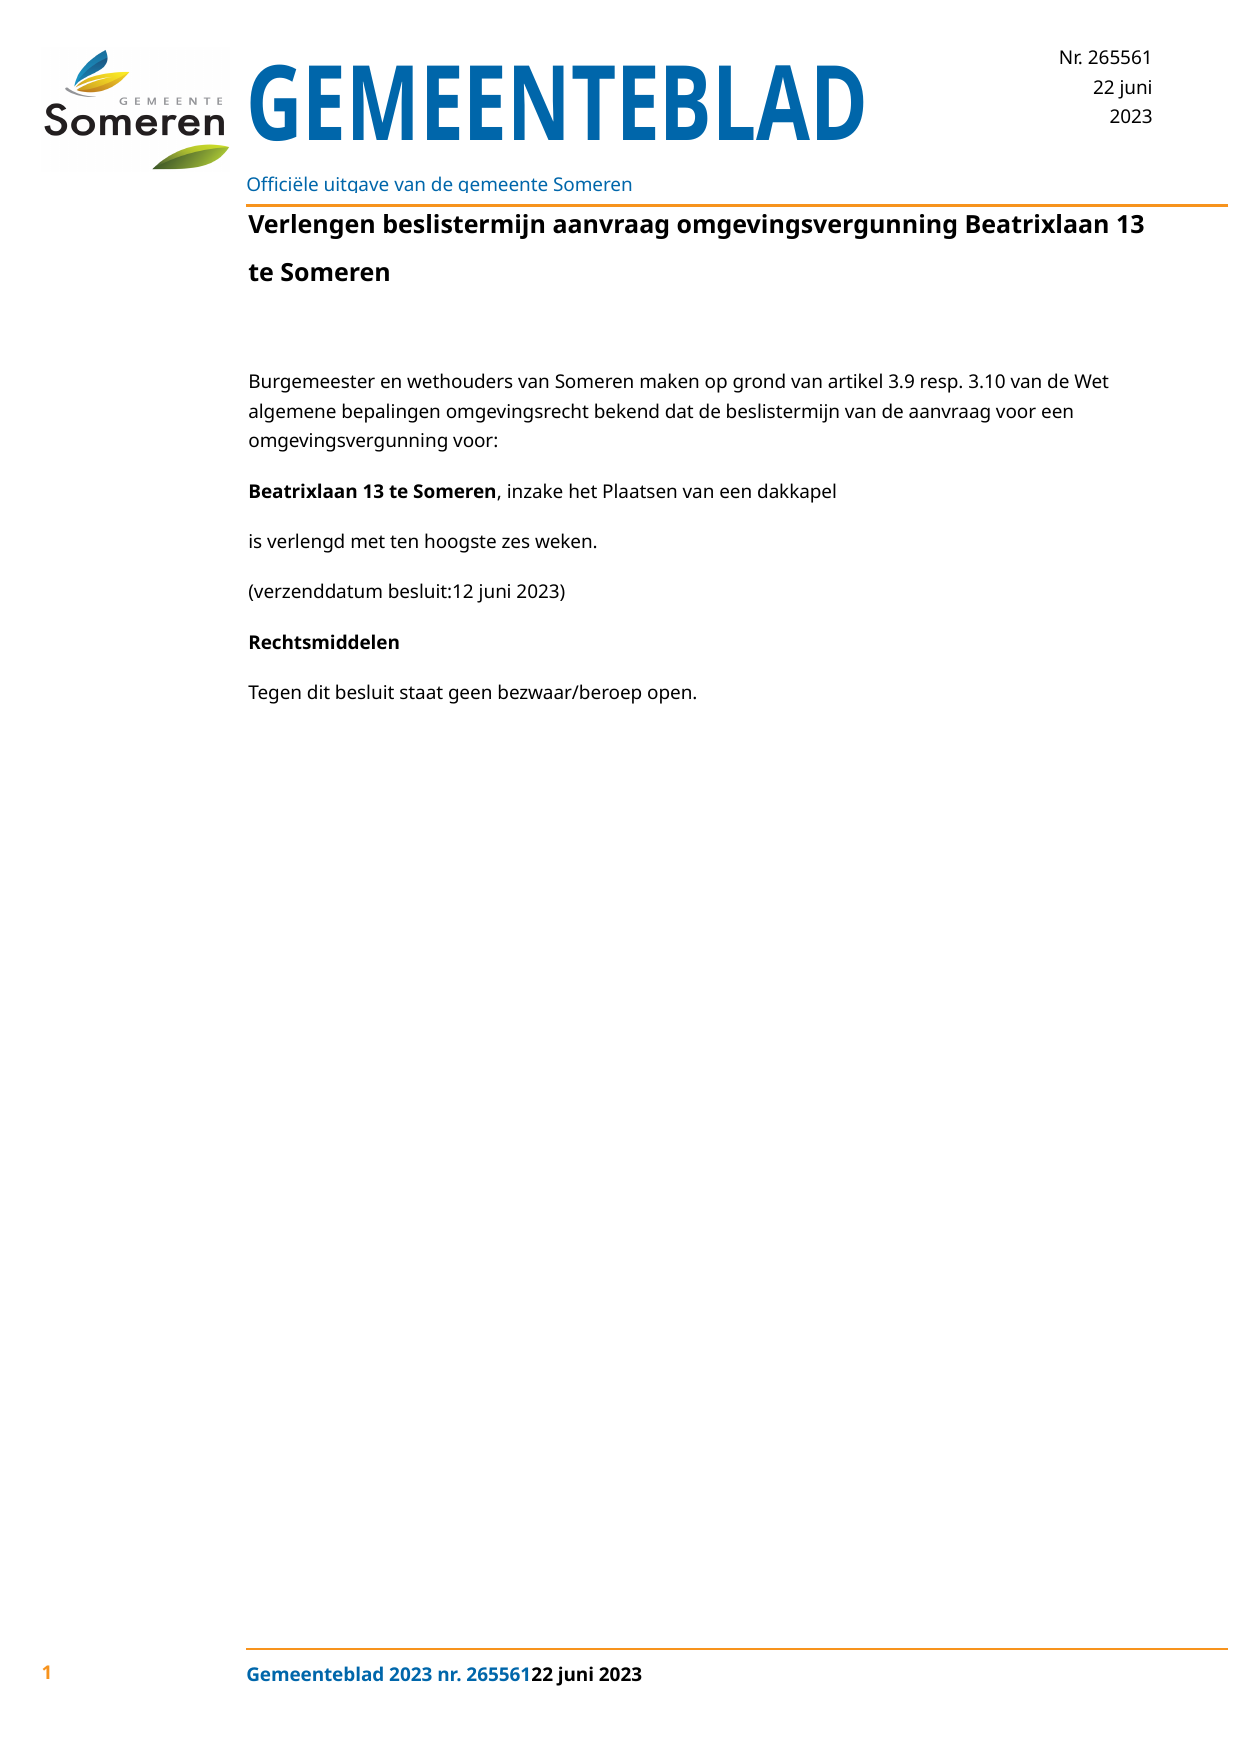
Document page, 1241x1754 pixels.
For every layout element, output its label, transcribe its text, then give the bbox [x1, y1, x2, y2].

text Tegen dit besluit staat geen bezwaar/beroep open. [248, 679, 1152, 705]
text is verlengd met ten hoogste zes weken. [248, 528, 1152, 554]
text (verzenddatum besluit:12 juni 2023) [248, 579, 1152, 604]
text Beatrixlaan 13 te Someren, inzake het Plaatsen van een dakkapel [248, 478, 1152, 504]
text Burgemeester en wethouders van Someren maken op grond van artikel 3.9 resp. 3.10 van de Wet algemene bepalingen omgevingsrecht bekend dat de beslistermijn van de aanvraag voor een omgevingsvergunning voor: [248, 368, 1152, 453]
text Verlengen beslistermijn aanvraag omgevingsvergunning Beatrixlaan 13 te Someren [248, 207, 1152, 288]
picture [41, 47, 231, 172]
text Rechtsmiddelen [248, 629, 1152, 655]
